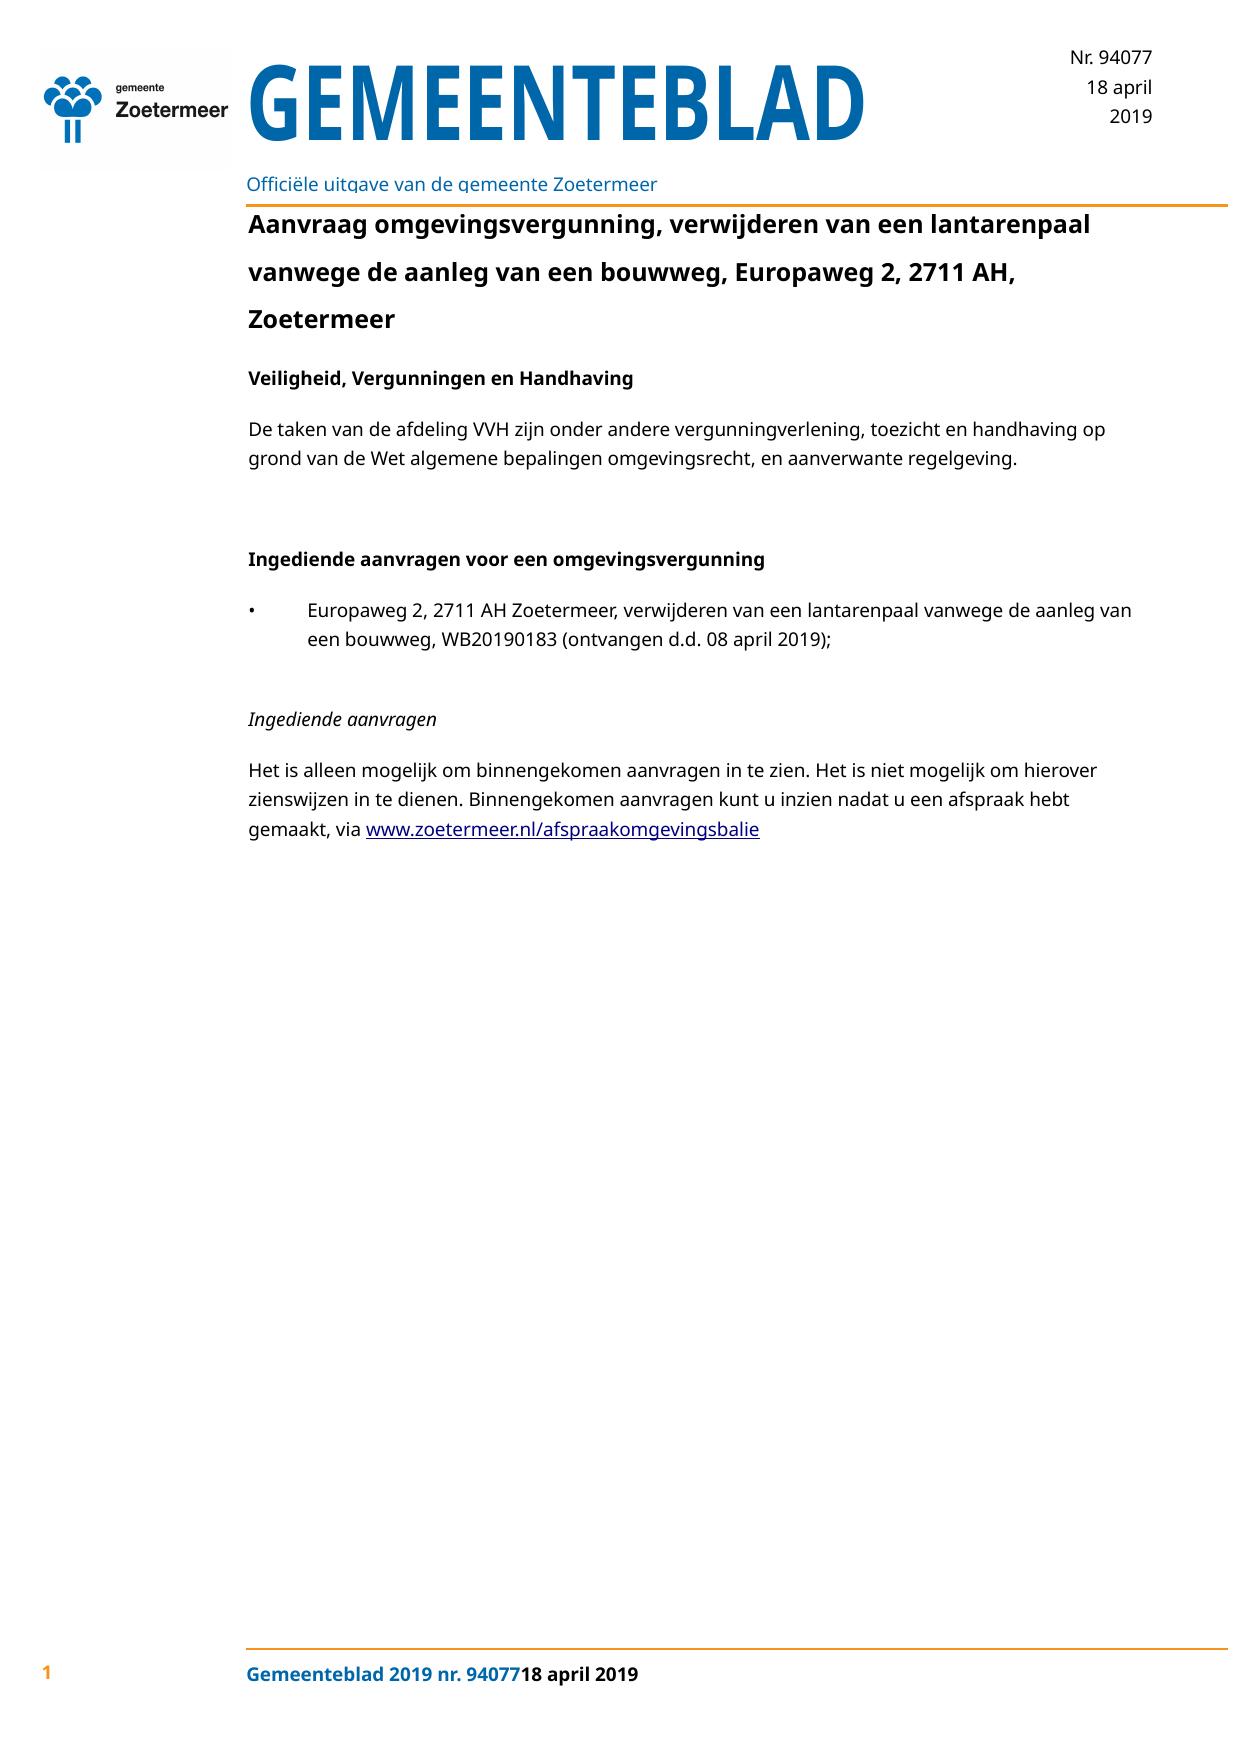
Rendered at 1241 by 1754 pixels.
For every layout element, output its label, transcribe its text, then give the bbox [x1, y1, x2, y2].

text Ingediende aanvragen voor een omgevingsvergunning [248, 546, 1152, 572]
text Het is alleen mogelijk om binnengekomen aanvragen in te zien. Het is niet mogelijk om hierover zienswijzen in te dienen. Binnengekomen aanvragen kunt u inzien nadat u een afspraak hebt gemaakt, via www.zoetermeer.nl/afspraakomgevingsbalie [248, 757, 1152, 842]
text Ingediende aanvragen [248, 706, 1152, 732]
text De taken van de afdeling VVH zijn onder andere vergunningverlening, toezicht en handhaving op grond van de Wet algemene bepalingen omgevingsrecht, en aanverwante regelgeving. [248, 416, 1152, 471]
text Veiligheid, Vergunningen en Handhaving [248, 366, 1152, 391]
picture [41, 47, 231, 172]
list Europaweg 2, 2711 AH Zoetermeer, verwijderen van een lantarenpaal vanwege de aanleg van een bouwweg, WB20190183 (ontvangen d.d. 08 april 2019); [248, 597, 1152, 652]
text Aanvraag omgevingsvergunning, verwijderen van een lantarenpaal vanwege de aanleg van een bouwweg, Europaweg 2, 2711 AH, Zoetermeer [248, 207, 1152, 336]
